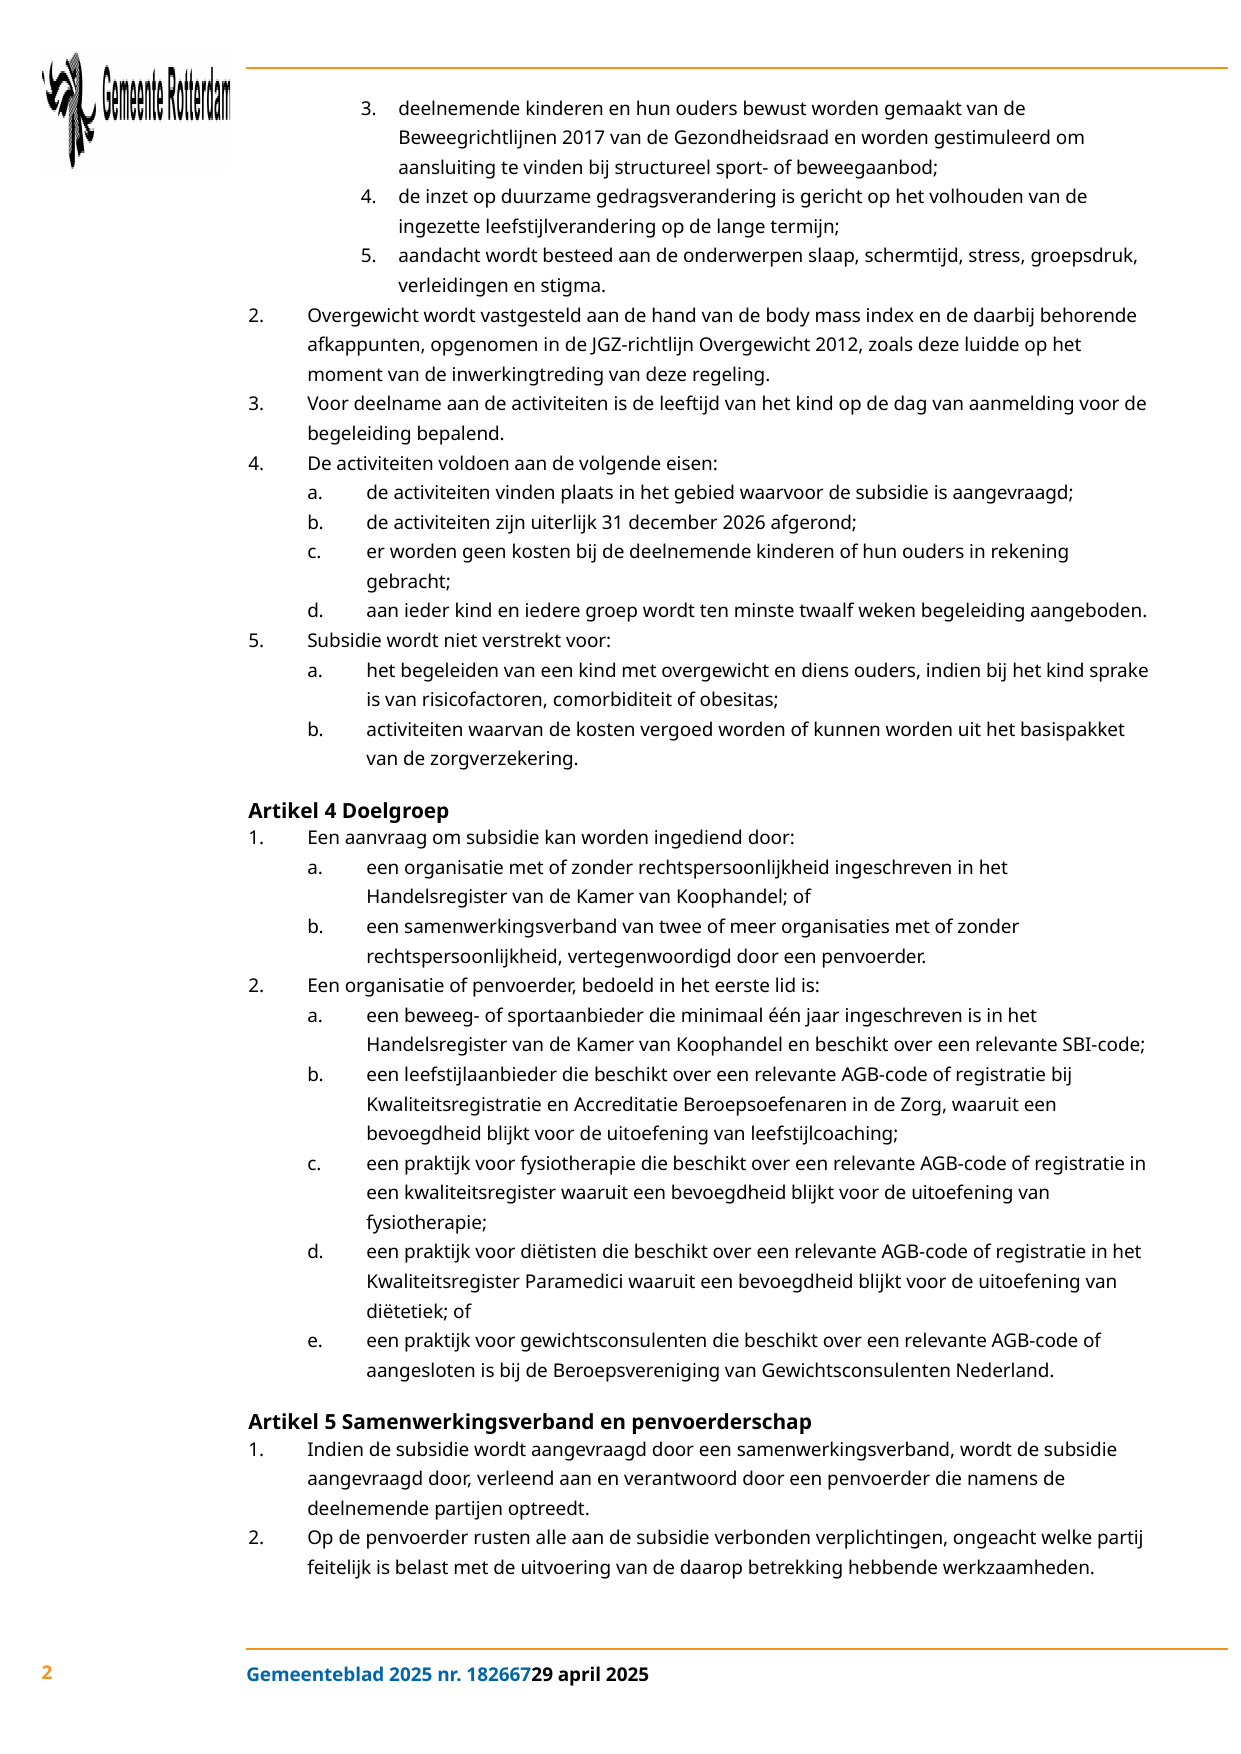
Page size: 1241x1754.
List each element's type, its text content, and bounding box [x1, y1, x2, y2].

list Indien de subsidie wordt aangevraagd door een samenwerkingsverband, wordt de subsidie aangevraagd door, verleend aan en verantwoord door een penvoerder die namens de deelnemende partijen optreedt. [248, 1436, 1152, 1521]
list deelnemende kinderen en hun ouders bewust worden gemaakt van de Beweegrichtlijnen 2017 van de Gezondheidsraad en worden gestimuleerd om aansluiting te vinden bij structureel sport- of beweegaanbod; [361, 95, 1152, 180]
list Subsidie wordt niet verstrekt voor: [248, 627, 1152, 653]
list Een organisatie of penvoerder, bedoeld in het eerste lid is: [248, 972, 1152, 998]
list er worden geen kosten bij de deelnemende kinderen of hun ouders in rekening gebracht; [307, 538, 1152, 594]
text Artikel 5 Samenwerkingsverband en penvoerderschap [248, 1407, 1152, 1436]
list aandacht wordt besteed aan de onderwerpen slaap, schermtijd, stress, groepsdruk, verleidingen en stigma. [361, 243, 1152, 298]
list een praktijk voor gewichtsconsulenten die beschikt over een relevante AGB-code of aangesloten is bij de Beroepsvereniging van Gewichtsconsulenten Nederland. [307, 1327, 1152, 1383]
list Voor deelname aan de activiteiten is de leeftijd van het kind op de dag van aanmelding voor de begeleiding bepalend. [248, 391, 1152, 446]
list activiteiten waarvan de kosten vergoed worden of kunnen worden uit het basispakket van de zorgverzekering. [307, 716, 1152, 771]
list de activiteiten zijn uiterlijk 31 december 2026 afgerond; [307, 509, 1152, 535]
text Artikel 4 Doelgroep [248, 796, 1152, 824]
list het begeleiden van een kind met overgewicht en diens ouders, indien bij het kind sprake is van risicofactoren, comorbiditeit of obesitas; [307, 657, 1152, 712]
list Overgewicht wordt vastgesteld aan de hand van de body mass index en de daarbij behorende afkappunten, opgenomen in de JGZ-richtlijn Overgewicht 2012, zoals deze luidde op het moment van de inwerkingtreding van deze regeling. [248, 302, 1152, 387]
list Op de penvoerder rusten alle aan de subsidie verbonden verplichtingen, ongeacht welke partij feitelijk is belast met de uitvoering van de daarop betrekking hebbende werkzaamheden. [248, 1524, 1152, 1580]
list een praktijk voor fysiotherapie die beschikt over een relevante AGB-code of registratie in een kwaliteitsregister waaruit een bevoegdheid blijkt voor de uitoefening van fysiotherapie; [307, 1150, 1152, 1235]
list De activiteiten voldoen aan de volgende eisen: [248, 450, 1152, 476]
list een organisatie met of zonder rechtspersoonlijkheid ingeschreven in het Handelsregister van de Kamer van Koophandel; of [307, 854, 1152, 909]
picture [41, 47, 231, 172]
list een praktijk voor diëtisten die beschikt over een relevante AGB-code of registratie in het Kwaliteitsregister Paramedici waaruit een bevoegdheid blijkt voor de uitoefening van diëtetiek; of [307, 1239, 1152, 1323]
list de inzet op duurzame gedragsverandering is gericht op het volhouden van de ingezette leefstijlverandering op de lange termijn; [361, 183, 1152, 239]
list Een aanvraag om subsidie kan worden ingediend door: [248, 824, 1152, 850]
list een leefstijlaanbieder die beschikt over een relevante AGB-code of registratie bij Kwaliteitsregistratie en Accreditatie Beroepsoefenaren in de Zorg, waaruit een bevoegdheid blijkt voor de uitoefening van leefstijlcoaching; [307, 1061, 1152, 1146]
list een beweeg- of sportaanbieder die minimaal één jaar ingeschreven is in het Handelsregister van de Kamer van Koophandel en beschikt over een relevante SBI-code; [307, 1002, 1152, 1057]
list aan ieder kind en iedere groep wordt ten minste twaalf weken begeleiding aangeboden. [307, 598, 1152, 623]
list een samenwerkingsverband van twee of meer organisaties met of zonder rechtspersoonlijkheid, vertegenwoordigd door een penvoerder. [307, 913, 1152, 968]
list de activiteiten vinden plaats in het gebied waarvoor de subsidie is aangevraagd; [307, 479, 1152, 505]
